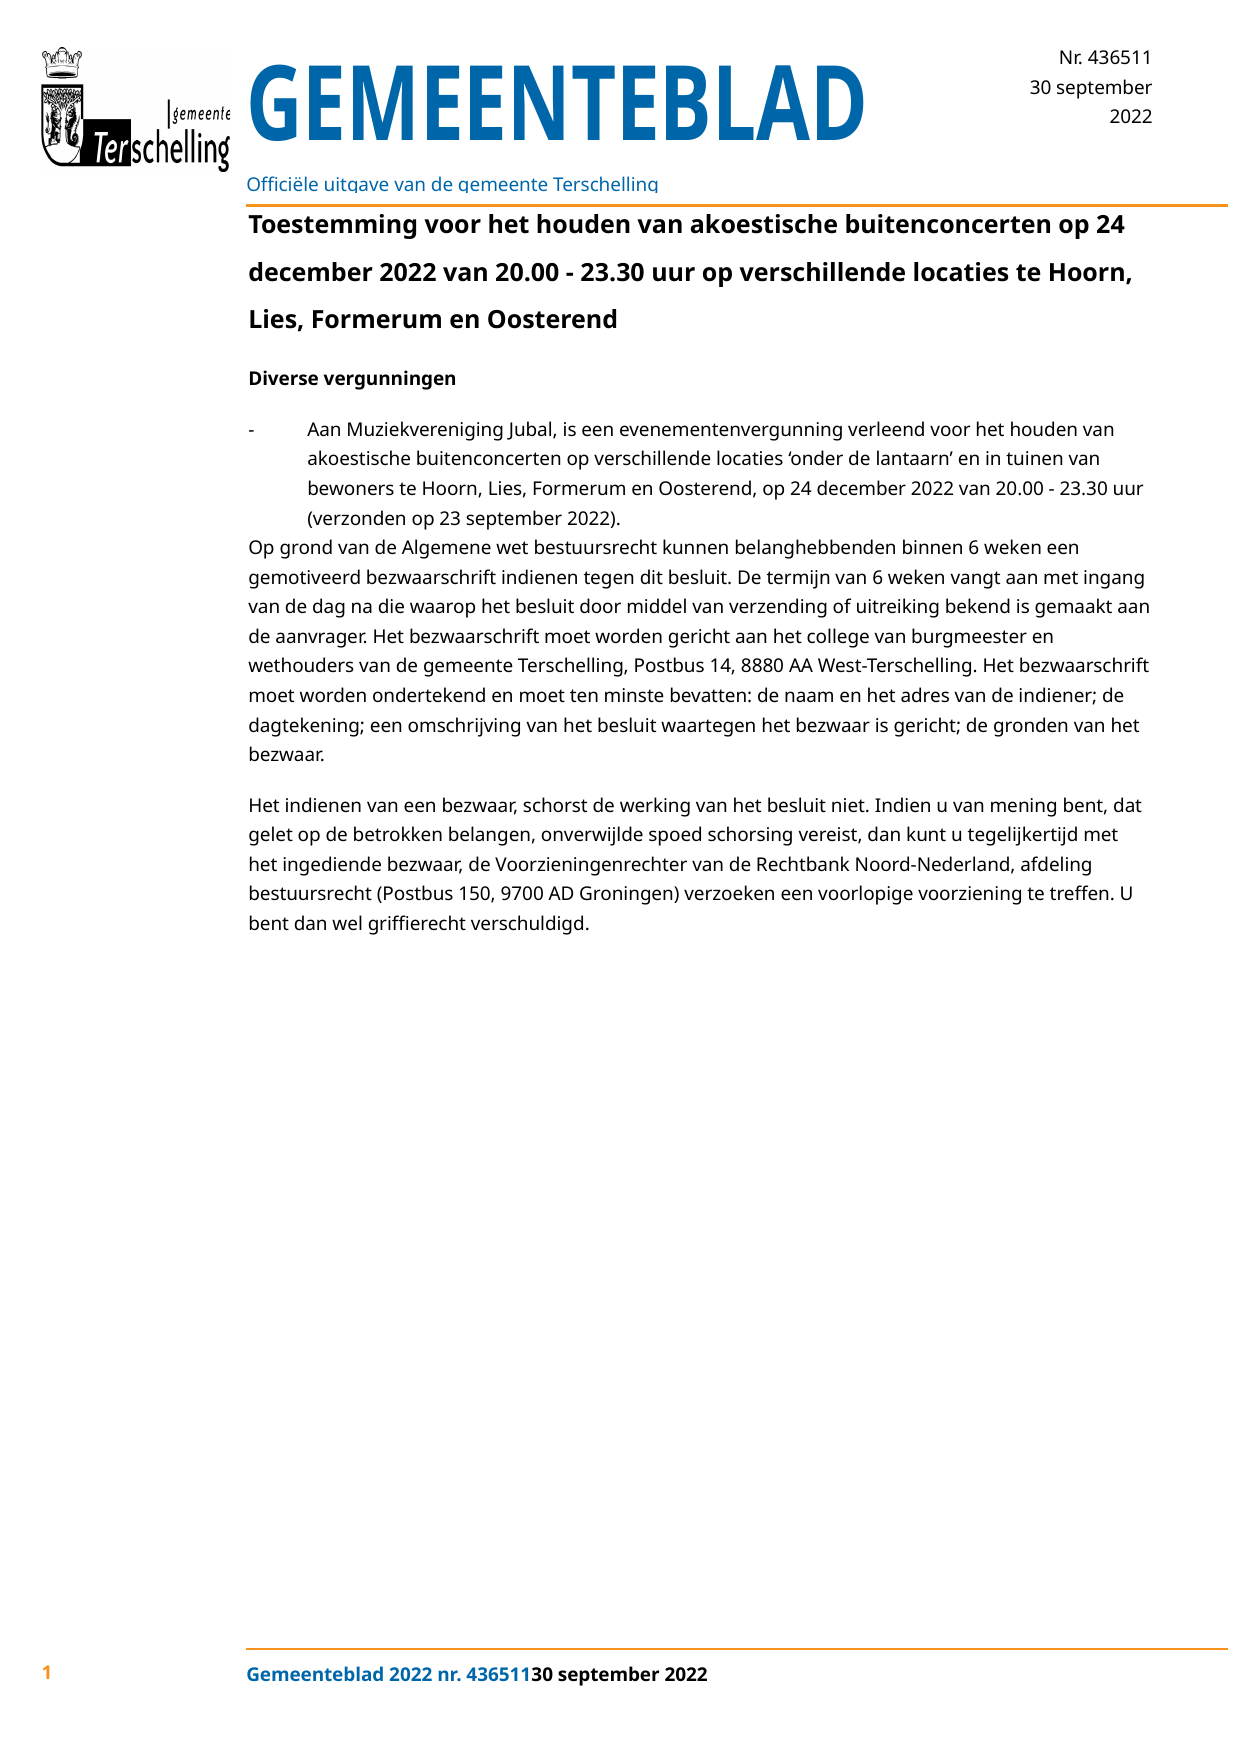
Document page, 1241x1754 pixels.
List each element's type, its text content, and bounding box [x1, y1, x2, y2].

text Diverse vergunningen [248, 366, 1152, 391]
picture [41, 47, 231, 172]
list Aan Muziekvereniging Jubal, is een evenementenvergunning verleend voor het houden van akoestische buitenconcerten op verschillende locaties ‘onder de lantaarn’ en in tuinen van bewoners te Hoorn, Lies, Formerum en Oosterend, op 24 december 2022 van 20.00 - 23.30 uur (verzonden op 23 september 2022). [248, 416, 1152, 530]
text Op grond van de Algemene wet bestuursrecht kunnen belanghebbenden binnen 6 weken een gemotiveerd bezwaarschrift indienen tegen dit besluit. De termijn van 6 weken vangt aan met ingang van de dag na die waarop het besluit door middel van verzending of uitreiking bekend is gemaakt aan de aanvrager. Het bezwaarschrift moet worden gericht aan het college van burgmeester en wethouders van de gemeente Terschelling, Postbus 14, 8880 AA West-Terschelling. Het bezwaarschrift moet worden ondertekend en moet ten minste bevatten: de naam en het adres van de indiener; de dagtekening; een omschrijving van het besluit waartegen het bezwaar is gericht; de gronden van het bezwaar. [248, 534, 1152, 767]
text Het indienen van een bezwaar, schorst de werking van het besluit niet. Indien u van mening bent, dat gelet op de betrokken belangen, onverwijlde spoed schorsing vereist, dan kunt u tegelijkertijd met het ingediende bezwaar, de Voorzieningenrechter van de Rechtbank Noord-Nederland, afdeling bestuursrecht (Postbus 150, 9700 AD Groningen) verzoeken een voorlopige voorziening te treffen. U bent dan wel griffierecht verschuldigd. [248, 792, 1152, 936]
text Toestemming voor het houden van akoestische buitenconcerten op 24 december 2022 van 20.00 - 23.30 uur op verschillende locaties te Hoorn, Lies, Formerum en Oosterend [248, 207, 1152, 336]
